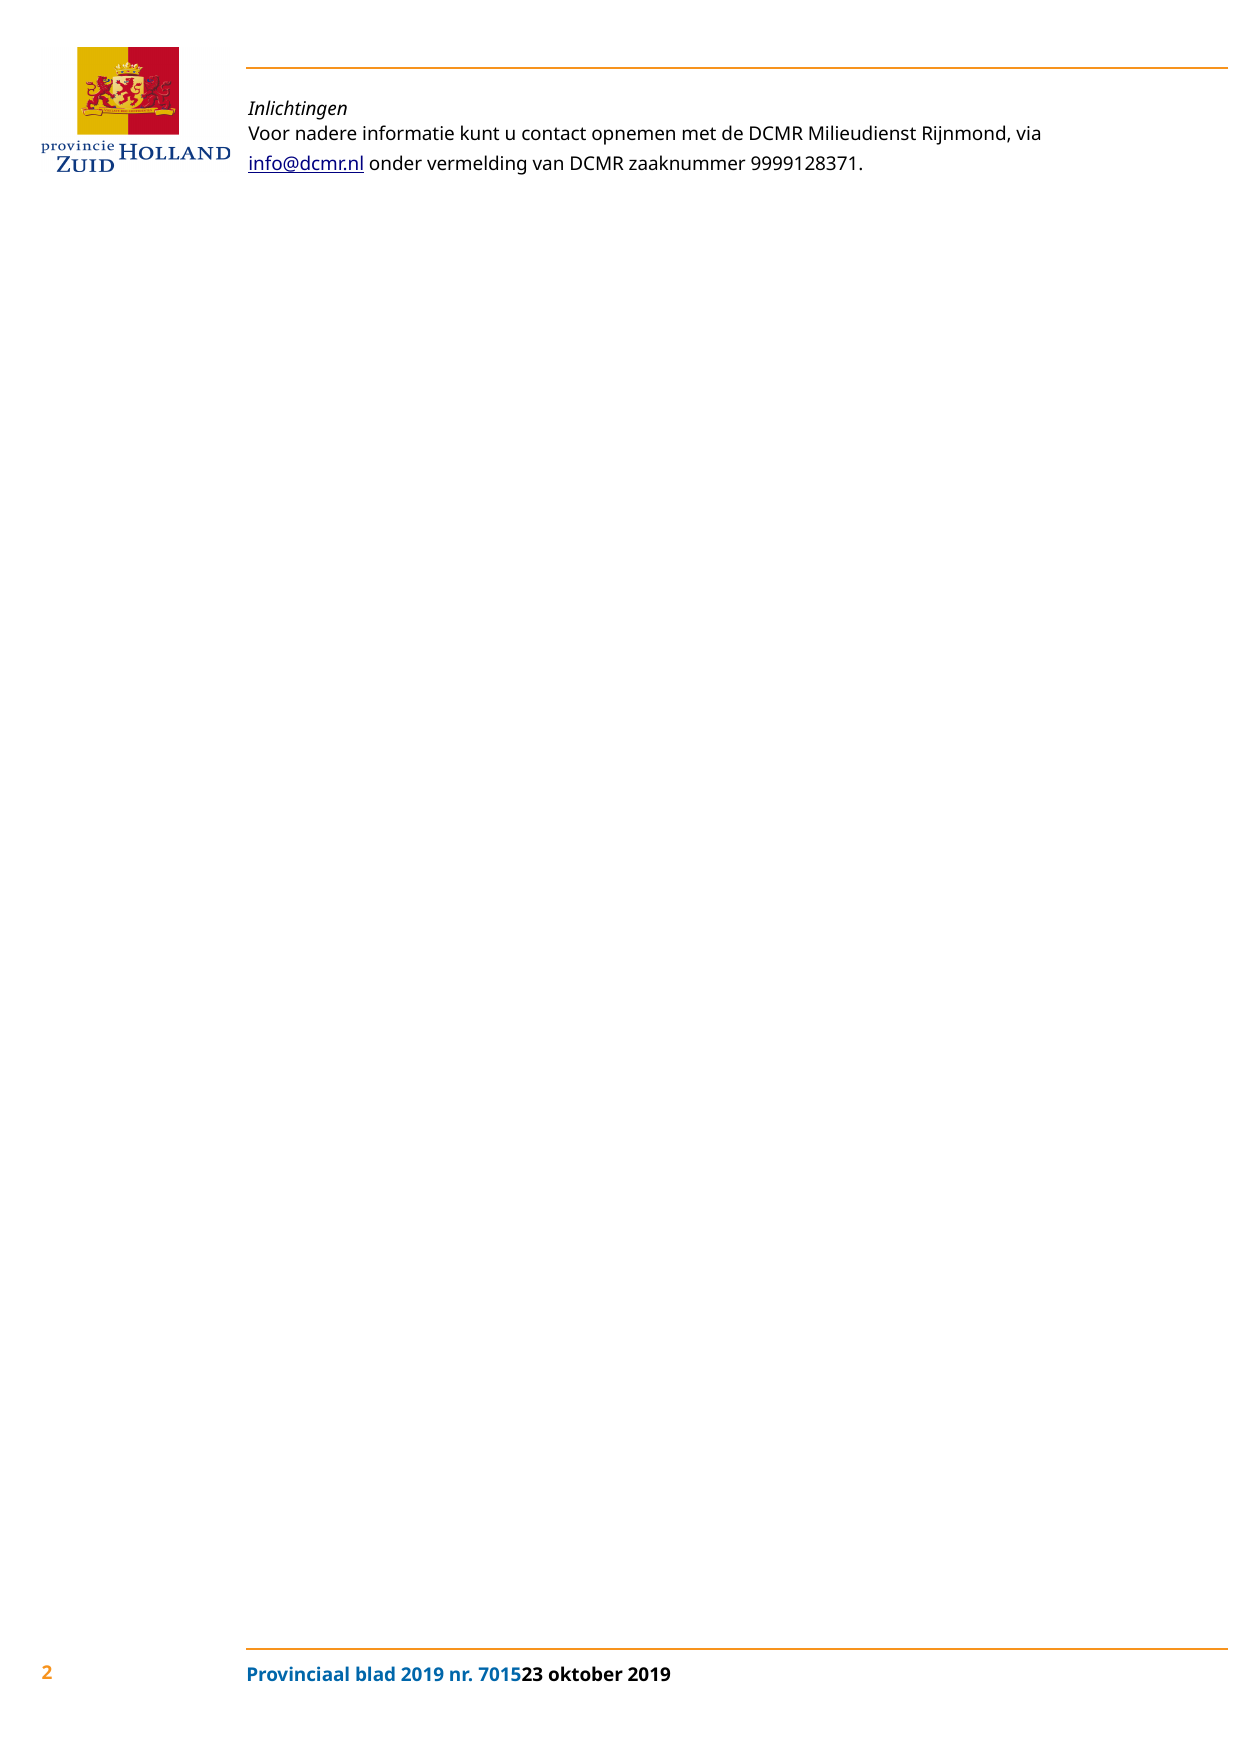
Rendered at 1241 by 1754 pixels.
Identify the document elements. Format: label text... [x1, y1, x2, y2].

text Voor nadere informatie kunt u contact opnemen met de DCMR Milieudienst Rijnmond, via info@dcmr.nl onder vermelding van DCMR zaaknummer 9999128371. [248, 121, 1152, 176]
text Inlichtingen [248, 95, 1152, 121]
picture [41, 47, 231, 172]
